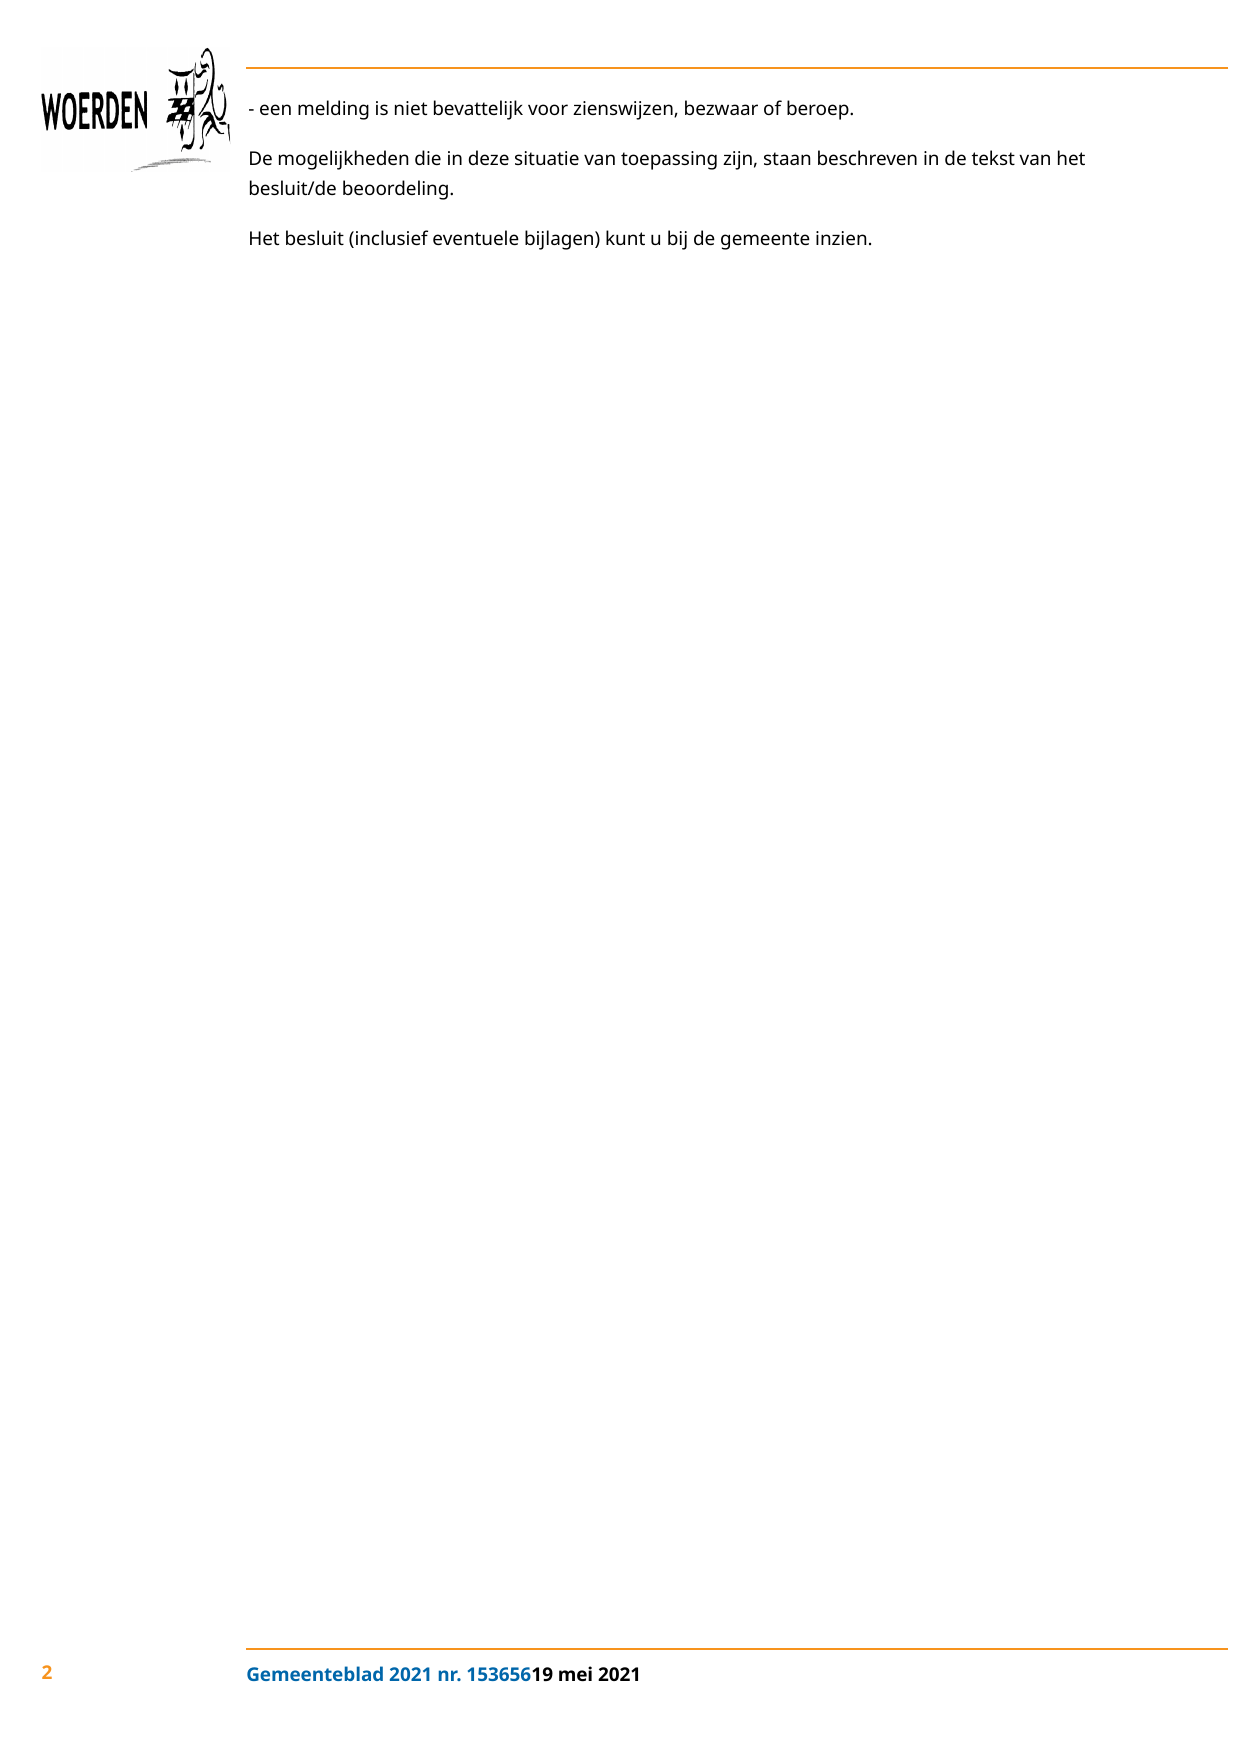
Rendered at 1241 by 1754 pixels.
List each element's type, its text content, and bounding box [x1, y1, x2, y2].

text - een melding is niet bevattelijk voor zienswijzen, bezwaar of beroep. [248, 95, 1152, 121]
text De mogelijkheden die in deze situatie van toepassing zijn, staan beschreven in de tekst van het besluit/de beoordeling. [248, 145, 1152, 201]
text Het besluit (inclusief eventuele bijlagen) kunt u bij de gemeente inzien. [248, 225, 1152, 251]
picture [41, 47, 231, 172]
